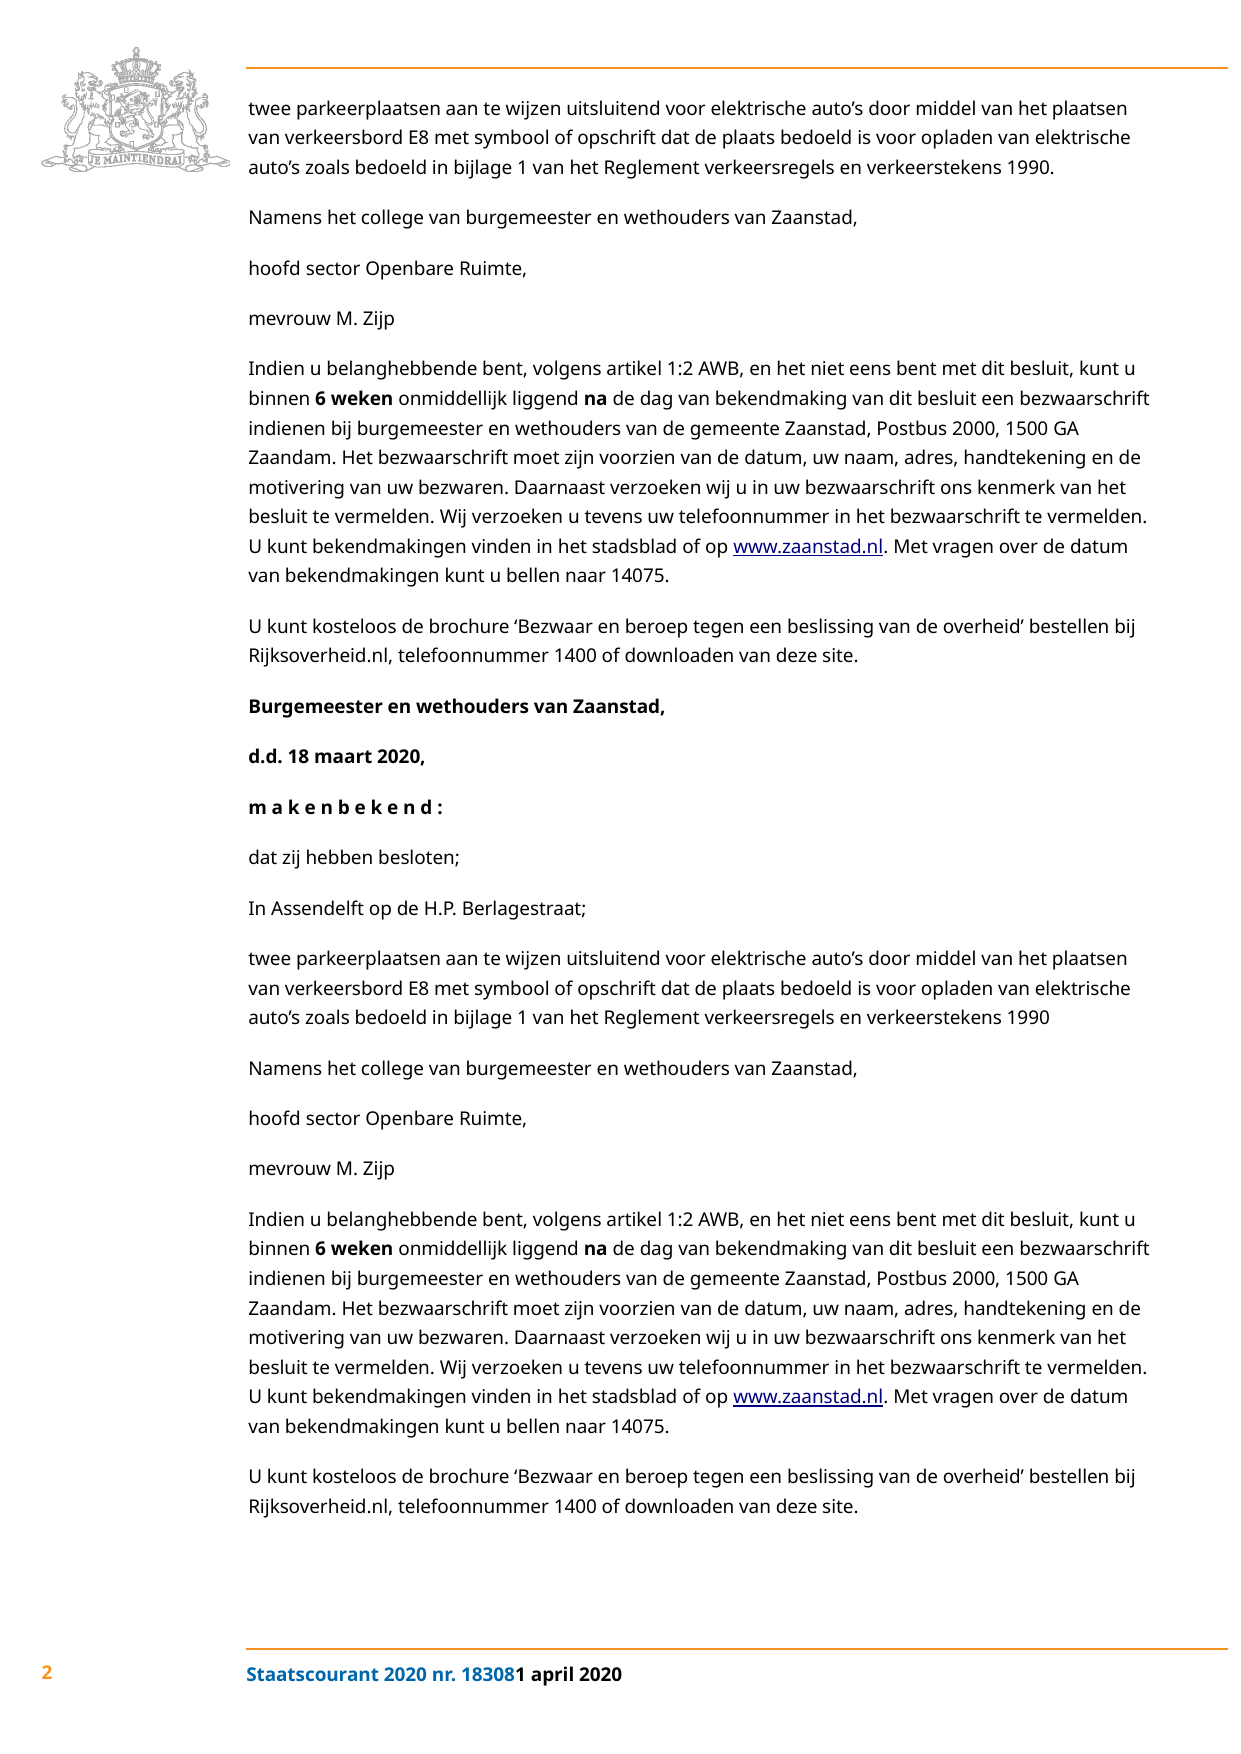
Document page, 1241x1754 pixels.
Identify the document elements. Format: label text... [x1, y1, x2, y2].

text Indien u belanghebbende bent, volgens artikel 1:2 AWB, en het niet eens bent met dit besluit, kunt u binnen 6 weken onmiddellijk liggend na de dag van bekendmaking van dit besluit een bezwaarschrift indienen bij burgemeester en wethouders van de gemeente Zaanstad, Postbus 2000, 1500 GA Zaandam. Het bezwaarschrift moet zijn voorzien van de datum, uw naam, adres, handtekening en de motivering van uw bezwaren. Daarnaast verzoeken wij u in uw bezwaarschrift ons kenmerk van het besluit te vermelden. Wij verzoeken u tevens uw telefoonnummer in het bezwaarschrift te vermelden. U kunt bekendmakingen vinden in het stadsblad of op www.zaanstad.nl. Met vragen over de datum van bekendmakingen kunt u bellen naar 14075. [248, 1206, 1152, 1439]
text mevrouw M. Zijp [248, 1156, 1152, 1181]
text U kunt kosteloos de brochure ‘Bezwaar en beroep tegen een beslissing van de overheid’ bestellen bij Rijksoverheid.nl, telefoonnummer 1400 of downloaden van deze site. [248, 1463, 1152, 1519]
text m a k e n b e k e n d : [248, 794, 1152, 820]
text In Assendelft op de H.P. Berlagestraat; [248, 895, 1152, 921]
text Namens het college van burgemeester en wethouders van Zaanstad, [248, 204, 1152, 230]
text twee parkeerplaatsen aan te wijzen uitsluitend voor elektrische auto’s door middel van het plaatsen van verkeersbord E8 met symbool of opschrift dat de plaats bedoeld is voor opladen van elektrische auto’s zoals bedoeld in bijlage 1 van het Reglement verkeersregels en verkeerstekens 1990 [248, 945, 1152, 1030]
text twee parkeerplaatsen aan te wijzen uitsluitend voor elektrische auto’s door middel van het plaatsen van verkeersbord E8 met symbool of opschrift dat de plaats bedoeld is voor opladen van elektrische auto’s zoals bedoeld in bijlage 1 van het Reglement verkeersregels en verkeerstekens 1990. [248, 95, 1152, 180]
text Namens het college van burgemeester en wethouders van Zaanstad, [248, 1055, 1152, 1081]
text d.d. 18 maart 2020, [248, 743, 1152, 769]
text dat zij hebben besloten; [248, 844, 1152, 870]
text Indien u belanghebbende bent, volgens artikel 1:2 AWB, en het niet eens bent met dit besluit, kunt u binnen 6 weken onmiddellijk liggend na de dag van bekendmaking van dit besluit een bezwaarschrift indienen bij burgemeester en wethouders van de gemeente Zaanstad, Postbus 2000, 1500 GA Zaandam. Het bezwaarschrift moet zijn voorzien van de datum, uw naam, adres, handtekening en de motivering van uw bezwaren. Daarnaast verzoeken wij u in uw bezwaarschrift ons kenmerk van het besluit te vermelden. Wij verzoeken u tevens uw telefoonnummer in het bezwaarschrift te vermelden. U kunt bekendmakingen vinden in het stadsblad of op www.zaanstad.nl. Met vragen over de datum van bekendmakingen kunt u bellen naar 14075. [248, 356, 1152, 588]
picture [41, 47, 231, 172]
text hoofd sector Openbare Ruimte, [248, 255, 1152, 281]
text mevrouw M. Zijp [248, 305, 1152, 331]
text hoofd sector Openbare Ruimte, [248, 1105, 1152, 1131]
text Burgemeester en wethouders van Zaanstad, [248, 693, 1152, 719]
text U kunt kosteloos de brochure ‘Bezwaar en beroep tegen een beslissing van de overheid’ bestellen bij Rijksoverheid.nl, telefoonnummer 1400 of downloaden van deze site. [248, 613, 1152, 668]
